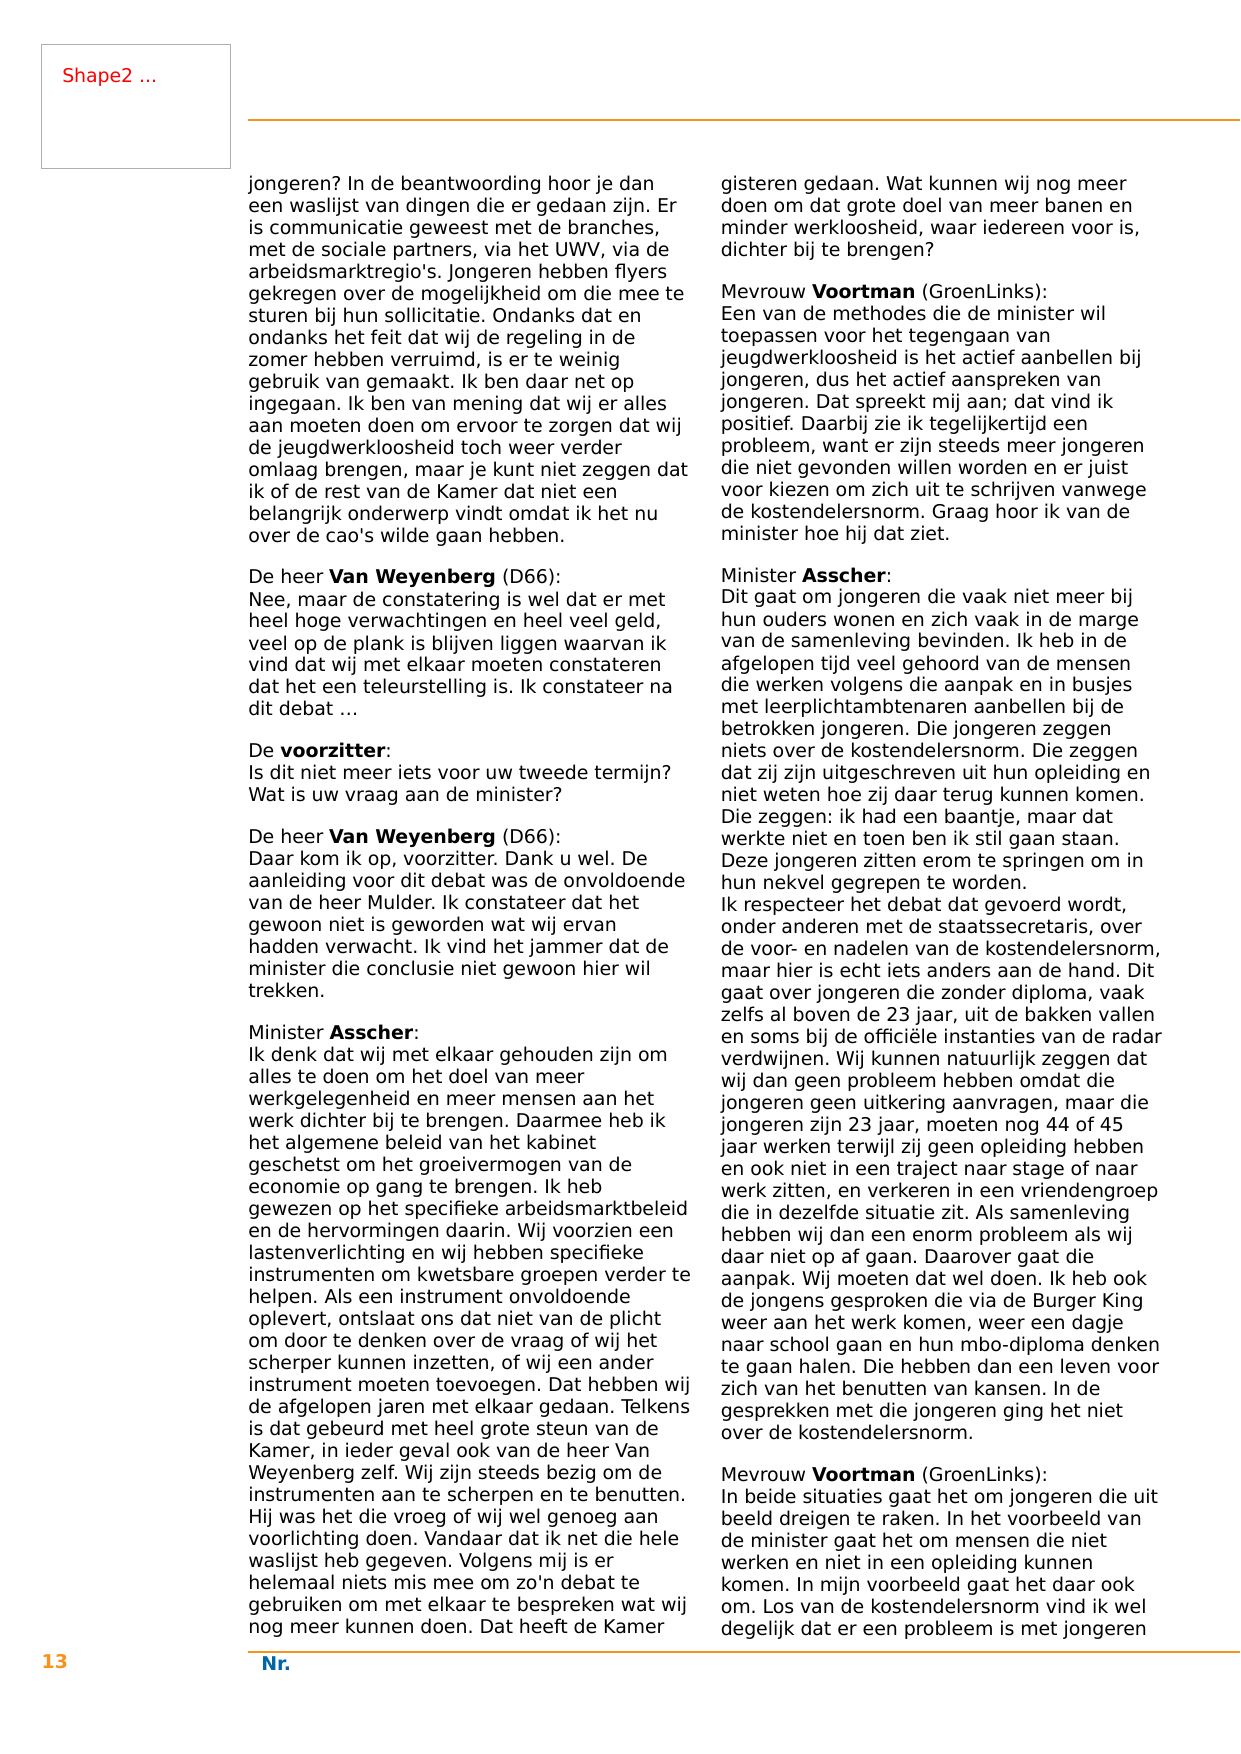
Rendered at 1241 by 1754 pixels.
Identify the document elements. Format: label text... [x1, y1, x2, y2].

text gisteren gedaan. Wat kunnen wij nog meer doen om dat grote doel van meer banen en minder werkloosheid, waar iedereen voor is, dichter bij te brengen? [721, 173, 1163, 261]
text Dit gaat om jongeren die vaak niet meer bij hun ouders wonen en zich vaak in de marge van de samenleving bevinden. Ik heb in de afgelopen tijd veel gehoord van de mensen die werken volgens die aanpak en in busjes met leerplichtambtenaren aanbellen bij de betrokken jongeren. Die jongeren zeggen niets over de kostendelersnorm. Die zeggen dat zij zijn uitgeschreven uit hun opleiding en niet weten hoe zij daar terug kunnen komen. Die zeggen: ik had een baantje, maar dat werkte niet en toen ben ik stil gaan staan. Deze jongeren zitten erom te springen om in hun nekvel gegrepen te worden. [721, 586, 1163, 894]
text Mevrouw Voortman (GroenLinks): [721, 281, 1163, 303]
text De heer Van Weyenberg (D66): [248, 566, 691, 588]
text Is dit niet meer iets voor uw tweede termijn? Wat is uw vraag aan de minister? [248, 762, 691, 806]
text Mevrouw Voortman (GroenLinks): [721, 1464, 1163, 1486]
text Ik respecteer het debat dat gevoerd wordt, onder anderen met de staatssecretaris, over de voor- en nadelen van de kostendelersnorm, maar hier is echt iets anders aan de hand. Dit gaat over jongeren die zonder diploma, vaak zelfs al boven de 23 jaar, uit de bakken vallen en soms bij de officiële instanties van de radar verdwijnen. Wij kunnen natuurlijk zeggen dat wij dan geen probleem hebben omdat die jongeren geen uitkering aanvragen, maar die jongeren zijn 23 jaar, moeten nog 44 of 45 jaar werken terwijl zij geen opleiding hebben en ook niet in een traject naar stage of naar werk zitten, en verkeren in een vriendengroep die in dezelfde situatie zit. Als samenleving hebben wij dan een enorm probleem als wij daar niet op af gaan. Daarover gaat die aanpak. Wij moeten dat wel doen. Ik heb ook de jongens gesproken die via de Burger King weer aan het werk komen, weer een dagje naar school gaan en hun mbo-diploma denken te gaan halen. Die hebben dan een leven voor zich van het benutten van kansen. In de gesprekken met die jongeren ging het niet over de kostendelersnorm. [721, 894, 1163, 1444]
text Nee, maar de constatering is wel dat er met heel hoge verwachtingen en heel veel geld, veel op de plank is blijven liggen waarvan ik vind dat wij met elkaar moeten constateren dat het een teleurstelling is. Ik constateer na dit debat … [248, 588, 691, 720]
text In beide situaties gaat het om jongeren die uit beeld dreigen te raken. In het voorbeeld van de minister gaat het om mensen die niet werken en niet in een opleiding kunnen komen. In mijn voorbeeld gaat het daar ook om. Los van de kostendelersnorm vind ik wel degelijk dat er een probleem is met jongeren [721, 1486, 1163, 1639]
text De heer Van Weyenberg (D66): [248, 826, 691, 848]
text jongeren? In de beantwoording hoor je dan een waslijst van dingen die er gedaan zijn. Er is communicatie geweest met de branches, met de sociale partners, via het UWV, via de arbeidsmarktregio's. Jongeren hebben flyers gekregen over de mogelijkheid om die mee te sturen bij hun sollicitatie. Ondanks dat en ondanks het feit dat wij de regeling in de zomer hebben verruimd, is er te weinig gebruik van gemaakt. Ik ben daar net op ingegaan. Ik ben van mening dat wij er alles aan moeten doen om ervoor te zorgen dat wij de jeugdwerkloosheid toch weer verder omlaag brengen, maar je kunt niet zeggen dat ik of de rest van de Kamer dat niet een belangrijk onderwerp vindt omdat ik het nu over de cao's wilde gaan hebben. [248, 173, 691, 546]
text Daar kom ik op, voorzitter. Dank u wel. De aanleiding voor dit debat was de onvoldoende van de heer Mulder. Ik constateer dat het gewoon niet is geworden wat wij ervan hadden verwacht. Ik vind het jammer dat de minister die conclusie niet gewoon hier wil trekken. [248, 848, 691, 1002]
text Ik denk dat wij met elkaar gehouden zijn om alles te doen om het doel van meer werkgelegenheid en meer mensen aan het werk dichter bij te brengen. Daarmee heb ik het algemene beleid van het kabinet geschetst om het groeivermogen van de economie op gang te brengen. Ik heb gewezen op het specifieke arbeidsmarktbeleid en de hervormingen daarin. Wij voorzien een lastenverlichting en wij hebben specifieke instrumenten om kwetsbare groepen verder te helpen. Als een instrument onvoldoende oplevert, ontslaat ons dat niet van de plicht om door te denken over de vraag of wij het scherper kunnen inzetten, of wij een ander instrument moeten toevoegen. Dat hebben wij de afgelopen jaren met elkaar gedaan. Telkens is dat gebeurd met heel grote steun van de Kamer, in ieder geval ook van de heer Van Weyenberg zelf. Wij zijn steeds bezig om de instrumenten aan te scherpen en te benutten. Hij was het die vroeg of wij wel genoeg aan voorlichting doen. Vandaar dat ik net die hele waslijst heb gegeven. Volgens mij is er helemaal niets mis mee om zo'n debat te gebruiken om met elkaar te bespreken wat wij nog meer kunnen doen. Dat heeft de Kamer [248, 1044, 691, 1637]
text Minister Asscher: [248, 1022, 691, 1044]
text Minister Asscher: [721, 564, 1163, 586]
text De voorzitter: [248, 740, 691, 762]
text Een van de methodes die de minister wil toepassen voor het tegengaan van jeugdwerkloosheid is het actief aanbellen bij jongeren, dus het actief aanspreken van jongeren. Dat spreekt mij aan; dat vind ik positief. Daarbij zie ik tegelijkertijd een probleem, want er zijn steeds meer jongeren die niet gevonden willen worden en er juist voor kiezen om zich uit te schrijven vanwege de kostendelersnorm. Graag hoor ik van de minister hoe hij dat ziet. [721, 303, 1163, 544]
